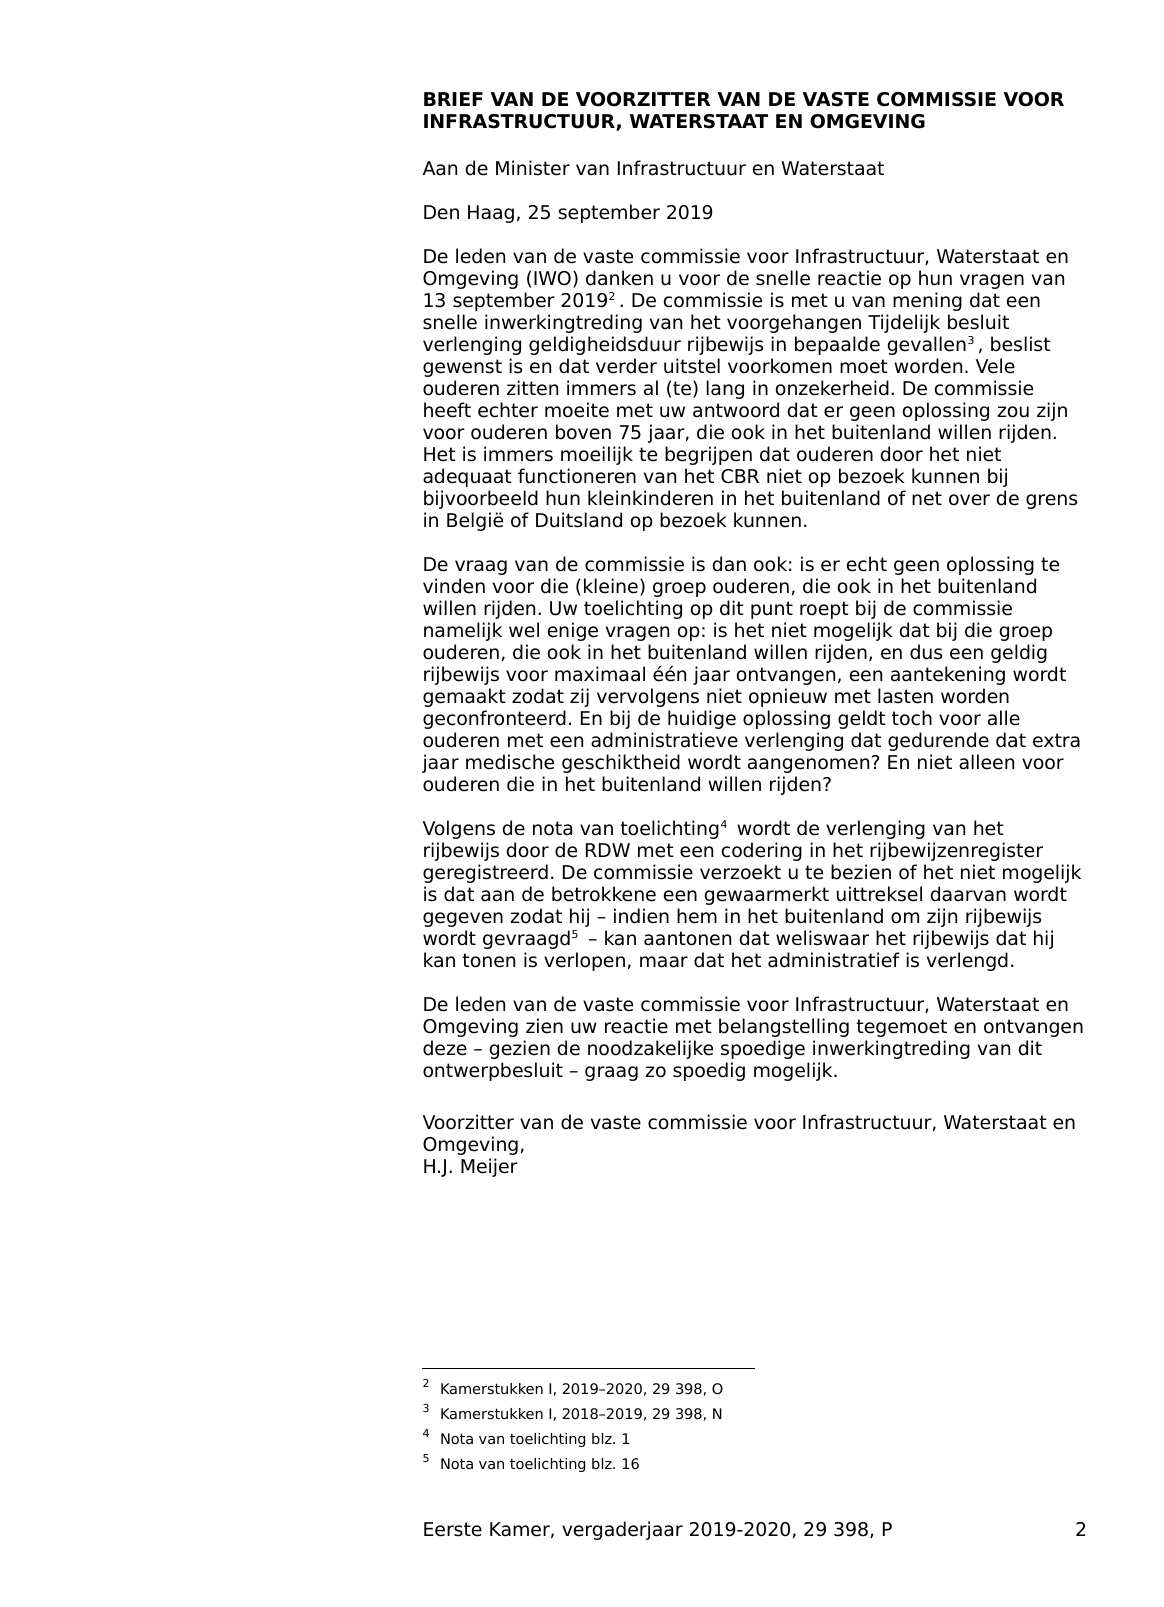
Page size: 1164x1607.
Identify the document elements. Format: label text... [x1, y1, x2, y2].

text Voorzitter van de vaste commissie voor Infrastructuur, Waterstaat en Omgeving, H.J. Meijer [422, 1112, 1087, 1178]
text Kamerstukken I, 2018–2019, 29 398, N [422, 1402, 1087, 1424]
text Den Haag, 25 september 2019 [422, 202, 1087, 224]
subtitle BRIEF VAN DE VOORZITTER VAN DE VASTE COMMISSIE VOOR INFRASTRUCTUUR, WATERSTAAT EN OMGEVING [422, 89, 1087, 133]
text Nota van toelichting blz. 16 [422, 1452, 1087, 1474]
text Aan de Minister van Infrastructuur en Waterstaat [422, 158, 1087, 180]
text Nota van toelichting blz. 1 [422, 1427, 1087, 1449]
text De leden van de vaste commissie voor Infrastructuur, Waterstaat en Omgeving (IWO) danken u voor de snelle reactie op hun vragen van 13 september 2019. De commissie is met u van mening dat een snelle inwerkingtreding van het voorgehangen Tijdelijk besluit verlenging geldigheidsduur rijbewijs in bepaalde gevallen, beslist gewenst is en dat verder uitstel voorkomen moet worden. Vele ouderen zitten immers al (te) lang in onzekerheid. De commissie heeft echter moeite met uw antwoord dat er geen oplossing zou zijn voor ouderen boven 75 jaar, die ook in het buitenland willen rijden. Het is immers moeilijk te begrijpen dat ouderen door het niet adequaat functioneren van het CBR niet op bezoek kunnen bij bijvoorbeeld hun kleinkinderen in het buitenland of net over de grens in België of Duitsland op bezoek kunnen. [422, 246, 1087, 532]
text Volgens de nota van toelichting wordt de verlenging van het rijbewijs door de RDW met een codering in het rijbewijzenregister geregistreerd. De commissie verzoekt u te bezien of het niet mogelijk is dat aan de betrokkene een gewaarmerkt uittreksel daarvan wordt gegeven zodat hij – indien hem in het buitenland om zijn rijbewijs wordt gevraagd – kan aantonen dat weliswaar het rijbewijs dat hij kan tonen is verlopen, maar dat het administratief is verlengd. [422, 818, 1087, 972]
text De leden van de vaste commissie voor Infrastructuur, Waterstaat en Omgeving zien uw reactie met belangstelling tegemoet en ontvangen deze – gezien de noodzakelijke spoedige inwerkingtreding van dit ontwerpbesluit – graag zo spoedig mogelijk. [422, 994, 1087, 1082]
text Kamerstukken I, 2019–2020, 29 398, O [422, 1377, 1087, 1399]
text De vraag van de commissie is dan ook: is er echt geen oplossing te vinden voor die (kleine) groep ouderen, die ook in het buitenland willen rijden. Uw toelichting op dit punt roept bij de commissie namelijk wel enige vragen op: is het niet mogelijk dat bij die groep ouderen, die ook in het buitenland willen rijden, en dus een geldig rijbewijs voor maximaal één jaar ontvangen, een aantekening wordt gemaakt zodat zij vervolgens niet opnieuw met lasten worden geconfronteerd. En bij de huidige oplossing geldt toch voor alle ouderen met een administratieve verlenging dat gedurende dat extra jaar medische geschiktheid wordt aangenomen? En niet alleen voor ouderen die in het buitenland willen rijden? [422, 554, 1087, 796]
